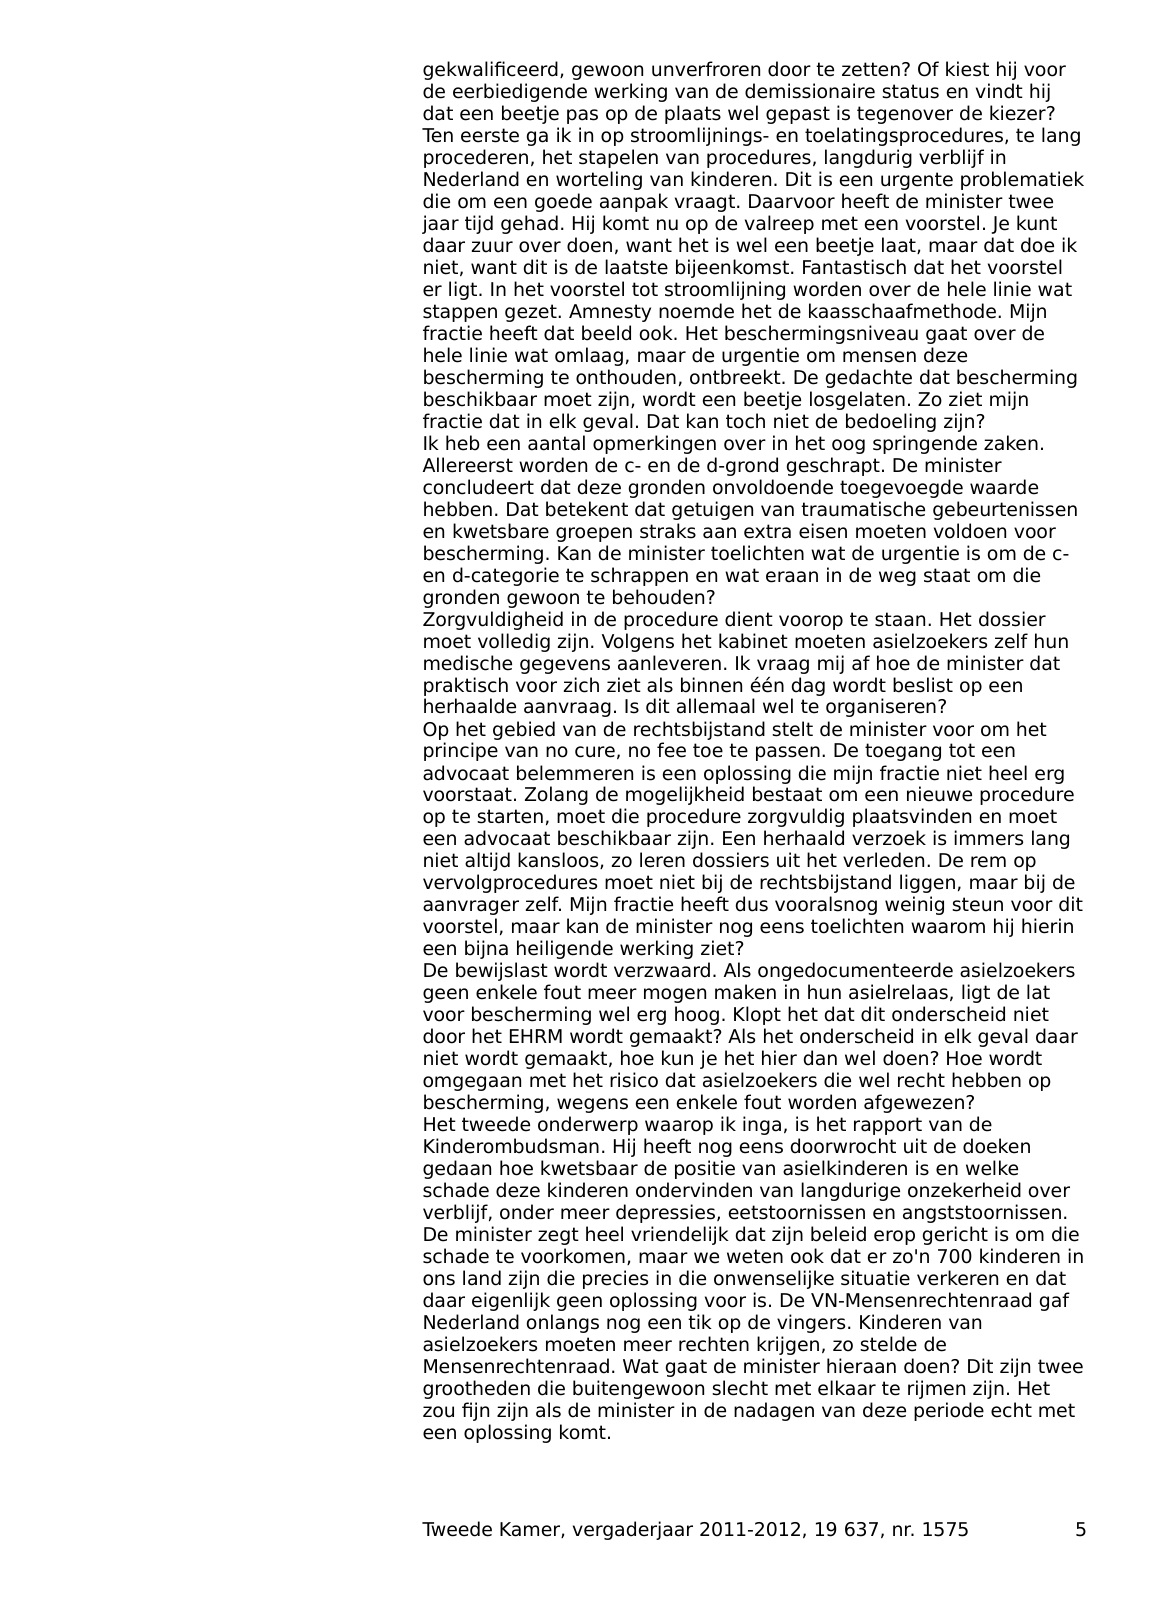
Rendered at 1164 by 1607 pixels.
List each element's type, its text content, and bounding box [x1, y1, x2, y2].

text gekwalificeerd, gewoon unverfroren door te zetten? Of kiest hij voor de eerbiedigende werking van de demissionaire status en vindt hij dat een beetje pas op de plaats wel gepast is tegenover de kiezer? [422, 59, 1087, 125]
text Het tweede onderwerp waarop ik inga, is het rapport van de Kinderombudsman. Hij heeft nog eens doorwrocht uit de doeken gedaan hoe kwetsbaar de positie van asielkinderen is en welke schade deze kinderen ondervinden van langdurige onzekerheid over verblijf, onder meer depressies, eetstoornissen en angststoornissen. De minister zegt heel vriendelijk dat zijn beleid erop gericht is om die schade te voorkomen, maar we weten ook dat er zo'n 700 kinderen in ons land zijn die precies in die onwenselijke situatie verkeren en dat daar eigenlijk geen oplossing voor is. De VN-Mensenrechtenraad gaf Nederland onlangs nog een tik op de vingers. Kinderen van asielzoekers moeten meer rechten krijgen, zo stelde de Mensenrechtenraad. Wat gaat de minister hieraan doen? Dit zijn twee grootheden die buitengewoon slecht met elkaar te rijmen zijn. Het zou fijn zijn als de minister in de nadagen van deze periode echt met een oplossing komt. [422, 1114, 1087, 1444]
text Ik heb een aantal opmerkingen over in het oog springende zaken. Allereerst worden de c- en de d-grond geschrapt. De minister concludeert dat deze gronden onvoldoende toegevoegde waarde hebben. Dat betekent dat getuigen van traumatische gebeurtenissen en kwetsbare groepen straks aan extra eisen moeten voldoen voor bescherming. Kan de minister toelichten wat de urgentie is om de c- en d-categorie te schrappen en wat eraan in de weg staat om die gronden gewoon te behouden? [422, 433, 1087, 608]
text Zorgvuldigheid in de procedure dient voorop te staan. Het dossier moet volledig zijn. Volgens het kabinet moeten asielzoekers zelf hun medische gegevens aanleveren. Ik vraag mij af hoe de minister dat praktisch voor zich ziet als binnen één dag wordt beslist op een herhaalde aanvraag. Is dit allemaal wel te organiseren? [422, 608, 1087, 718]
text Ten eerste ga ik in op stroomlijnings- en toelatingsprocedures, te lang procederen, het stapelen van procedures, langdurig verblijf in Nederland en worteling van kinderen. Dit is een urgente problematiek die om een goede aanpak vraagt. Daarvoor heeft de minister twee jaar tijd gehad. Hij komt nu op de valreep met een voorstel. Je kunt daar zuur over doen, want het is wel een beetje laat, maar dat doe ik niet, want dit is de laatste bijeenkomst. Fantastisch dat het voorstel er ligt. In het voorstel tot stroomlijning worden over de hele linie wat stappen gezet. Amnesty noemde het de kaasschaafmethode. Mijn fractie heeft dat beeld ook. Het beschermingsniveau gaat over de hele linie wat omlaag, maar de urgentie om mensen deze bescherming te onthouden, ontbreekt. De gedachte dat bescherming beschikbaar moet zijn, wordt een beetje losgelaten. Zo ziet mijn fractie dat in elk geval. Dat kan toch niet de bedoeling zijn? [422, 125, 1087, 433]
text Op het gebied van de rechtsbijstand stelt de minister voor om het principe van no cure, no fee toe te passen. De toegang tot een advocaat belemmeren is een oplossing die mijn fractie niet heel erg voorstaat. Zolang de mogelijkheid bestaat om een nieuwe procedure op te starten, moet die procedure zorgvuldig plaatsvinden en moet een advocaat beschikbaar zijn. Een herhaald verzoek is immers lang niet altijd kansloos, zo leren dossiers uit het verleden. De rem op vervolgprocedures moet niet bij de rechtsbijstand liggen, maar bij de aanvrager zelf. Mijn fractie heeft dus vooralsnog weinig steun voor dit voorstel, maar kan de minister nog eens toelichten waarom hij hierin een bijna heiligende werking ziet? [422, 718, 1087, 960]
text De bewijslast wordt verzwaard. Als ongedocumenteerde asielzoekers geen enkele fout meer mogen maken in hun asielrelaas, ligt de lat voor bescherming wel erg hoog. Klopt het dat dit onderscheid niet door het EHRM wordt gemaakt? Als het onderscheid in elk geval daar niet wordt gemaakt, hoe kun je het hier dan wel doen? Hoe wordt omgegaan met het risico dat asielzoekers die wel recht hebben op bescherming, wegens een enkele fout worden afgewezen? [422, 960, 1087, 1114]
